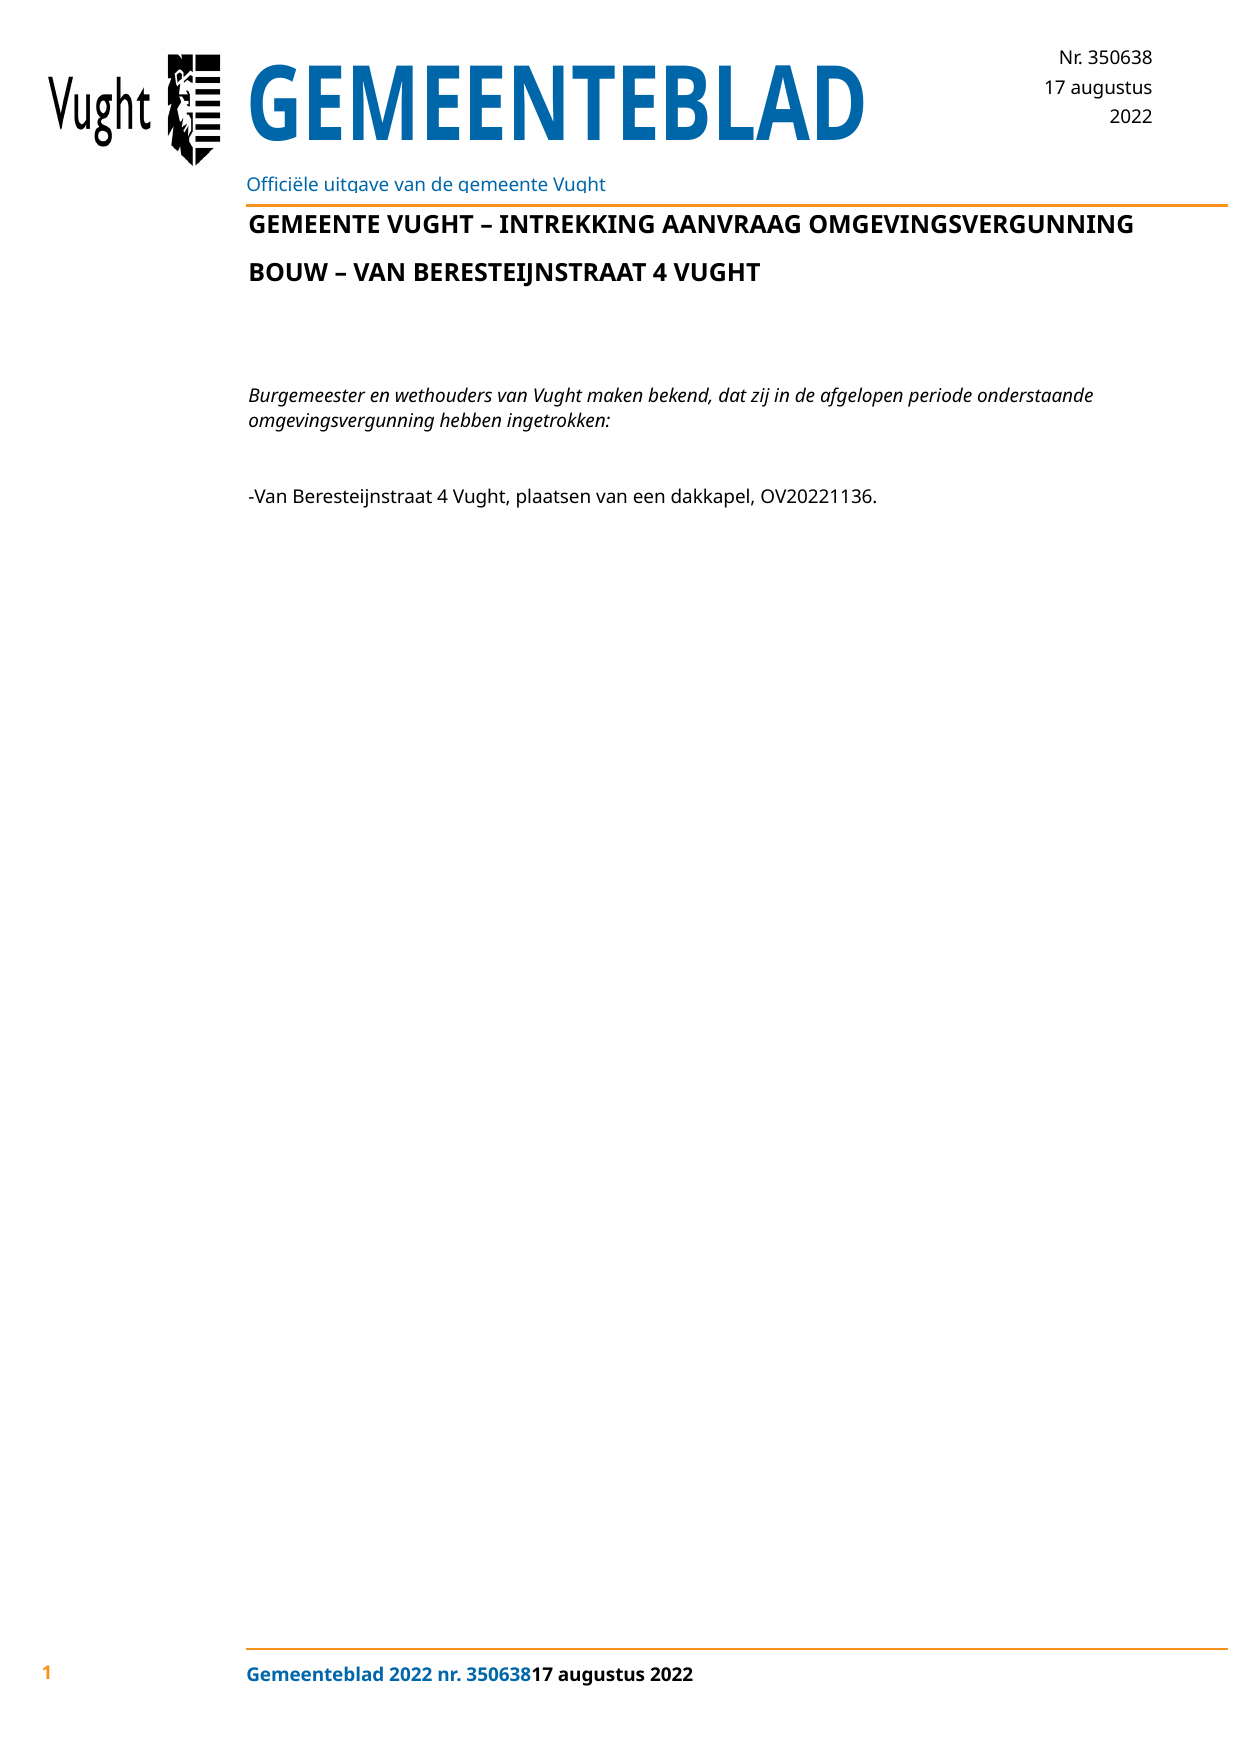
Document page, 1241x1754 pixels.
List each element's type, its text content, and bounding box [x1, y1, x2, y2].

picture [41, 47, 231, 172]
text GEMEENTE VUGHT – INTREKKING AANVRAAG OMGEVINGSVERGUNNING BOUW – VAN BERESTEIJNSTRAAT 4 VUGHT [248, 207, 1152, 288]
text Burgemeester en wethouders van Vught maken bekend, dat zij in de afgelopen periode onderstaande omgevingsvergunning hebben ingetrokken: [248, 382, 1152, 433]
text -Van Beresteijnstraat 4 Vught, plaatsen van een dakkapel, OV20221136. [248, 484, 1152, 509]
